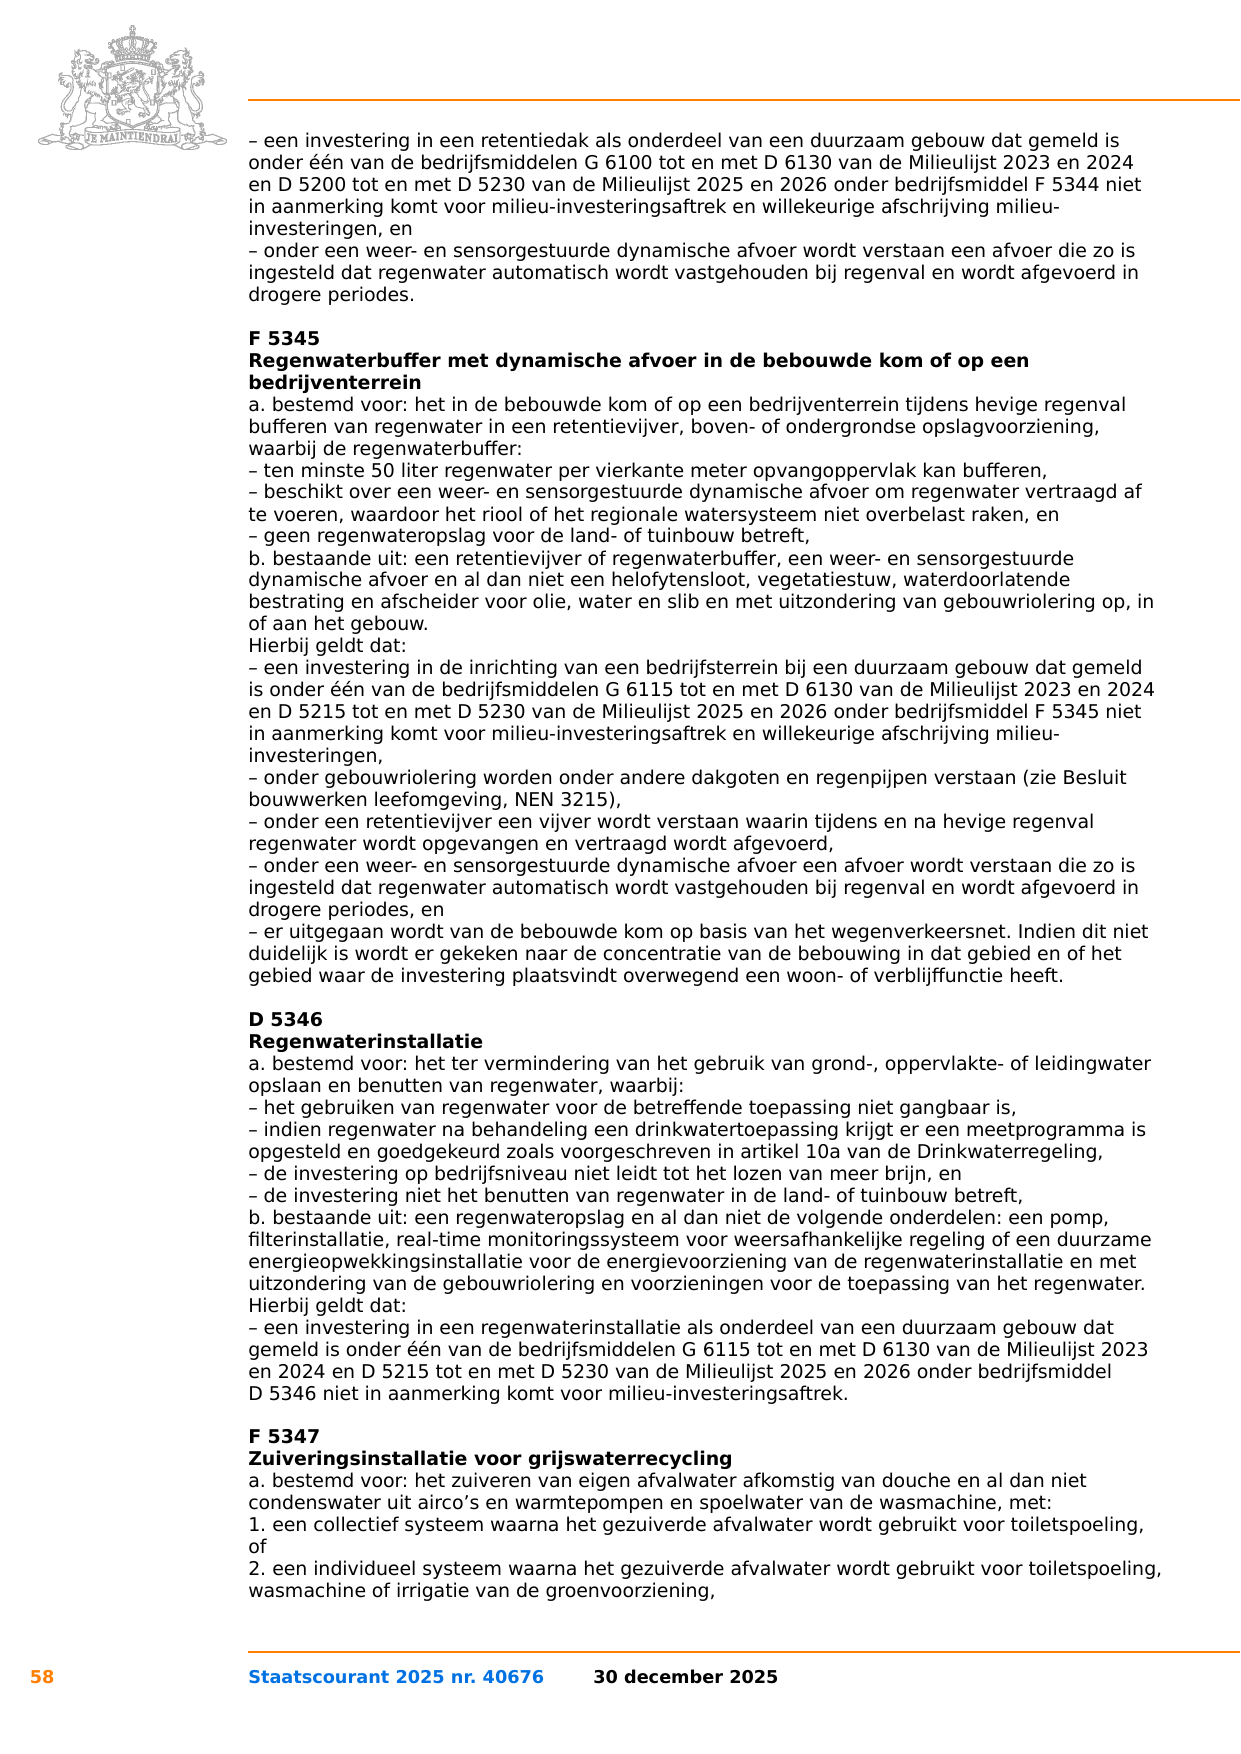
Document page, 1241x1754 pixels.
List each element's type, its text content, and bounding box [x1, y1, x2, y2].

text F 5345 [248, 328, 1163, 349]
text – de investering niet het benutten van regenwater in de land- of tuinbouw betreft, [248, 1185, 1163, 1207]
text – er uitgegaan wordt van de bebouwde kom op basis van het wegenverkeersnet. Indien dit niet duidelijk is wordt er gekeken naar de concentratie van de bebouwing in dat gebied en of het gebied waar de investering plaatsvindt overwegend een woon- of verblijffunctie heeft. [248, 921, 1163, 987]
text – ten minste 50 liter regenwater per vierkante meter opvangoppervlak kan bufferen, [248, 459, 1163, 481]
text – geen regenwateropslag voor de land- of tuinbouw betreft, [248, 525, 1163, 547]
text – een investering in een retentiedak als onderdeel van een duurzaam gebouw dat gemeld is onder één van de bedrijfsmiddelen G 6100 tot en met D 6130 van de Milieulijst 2023 en 2024 en D 5200 tot en met D 5230 van de Milieulijst 2025 en 2026 onder bedrijfsmiddel F 5344 niet in aanmerking komt voor milieu-investeringsaftrek en willekeurige afschrijving milieu-investeringen, en [248, 130, 1163, 240]
text F 5347 [248, 1426, 1163, 1448]
text – onder een weer- en sensorgestuurde dynamische afvoer een afvoer wordt verstaan die zo is ingesteld dat regenwater automatisch wordt vastgehouden bij regenval en wordt afgevoerd in drogere periodes, en [248, 855, 1163, 921]
text 2. een individueel systeem waarna het gezuiverde afvalwater wordt gebruikt voor toiletspoeling, wasmachine of irrigatie van de groenvoorziening, [248, 1558, 1163, 1602]
text – de investering op bedrijfsniveau niet leidt tot het lozen van meer brijn, en [248, 1163, 1163, 1185]
text – onder een weer- en sensorgestuurde dynamische afvoer wordt verstaan een afvoer die zo is ingesteld dat regenwater automatisch wordt vastgehouden bij regenval en wordt afgevoerd in drogere periodes. [248, 240, 1163, 306]
text a. bestemd voor: het in de bebouwde kom of op een bedrijventerrein tijdens hevige regenval bufferen van regenwater in een retentievijver, boven- of ondergrondse opslagvoorziening, waarbij de regenwaterbuffer: [248, 393, 1163, 459]
text Hierbij geldt dat: [248, 635, 1163, 657]
text b. bestaande uit: een regenwateropslag en al dan niet de volgende onderdelen: een pomp, filterinstallatie, real-time monitoringssysteem voor weersafhankelijke regeling of een duurzame energieopwekkingsinstallatie voor de energievoorziening van de regenwaterinstallatie en met uitzondering van de gebouwriolering en voorzieningen voor de toepassing van het regenwater. [248, 1207, 1163, 1294]
text – onder gebouwriolering worden onder andere dakgoten en regenpijpen verstaan (zie Besluit bouwwerken leefomgeving, NEN 3215), [248, 767, 1163, 811]
text a. bestemd voor: het zuiveren van eigen afvalwater afkomstig van douche en al dan niet condenswater uit airco’s en warmtepompen en spoelwater van de wasmachine, met: [248, 1470, 1163, 1514]
text Zuiveringsinstallatie voor grijswaterrecycling [248, 1448, 1163, 1470]
text a. bestemd voor: het ter vermindering van het gebruik van grond-, oppervlakte- of leidingwater opslaan en benutten van regenwater, waarbij: [248, 1053, 1163, 1097]
text – indien regenwater na behandeling een drinkwatertoepassing krijgt er een meetprogramma is opgesteld en goedgekeurd zoals voorgeschreven in artikel 10a van de Drinkwaterregeling, [248, 1119, 1163, 1163]
text – een investering in de inrichting van een bedrijfsterrein bij een duurzaam gebouw dat gemeld is onder één van de bedrijfsmiddelen G 6115 tot en met D 6130 van de Milieulijst 2023 en 2024 en D 5215 tot en met D 5230 van de Milieulijst 2025 en 2026 onder bedrijfsmiddel F 5345 niet in aanmerking komt voor milieu-investeringsaftrek en willekeurige afschrijving milieu-investeringen, [248, 657, 1163, 767]
text b. bestaande uit: een retentievijver of regenwaterbuffer, een weer- en sensorgestuurde dynamische afvoer en al dan niet een helofytensloot, vegetatiestuw, waterdoorlatende bestrating en afscheider voor olie, water en slib en met uitzondering van gebouwriolering op, in of aan het gebouw. [248, 547, 1163, 635]
text – beschikt over een weer- en sensorgestuurde dynamische afvoer om regenwater vertraagd af te voeren, waardoor het riool of het regionale watersysteem niet overbelast raken, en [248, 481, 1163, 525]
text – een investering in een regenwaterinstallatie als onderdeel van een duurzaam gebouw dat gemeld is onder één van de bedrijfsmiddelen G 6115 tot en met D 6130 van de Milieulijst 2023 en 2024 en D 5215 tot en met D 5230 van de Milieulijst 2025 en 2026 onder bedrijfsmiddel D 5346 niet in aanmerking komt voor milieu-investeringsaftrek. [248, 1317, 1163, 1404]
text Regenwaterinstallatie [248, 1031, 1163, 1053]
text 1. een collectief systeem waarna het gezuiverde afvalwater wordt gebruikt voor toiletspoeling, of [248, 1514, 1163, 1558]
text Hierbij geldt dat: [248, 1294, 1163, 1317]
text Regenwaterbuffer met dynamische afvoer in de bebouwde kom of op een bedrijventerrein [248, 349, 1163, 393]
text D 5346 [248, 1009, 1163, 1031]
text – onder een retentievijver een vijver wordt verstaan waarin tijdens en na hevige regenval regenwater wordt opgevangen en vertraagd wordt afgevoerd, [248, 811, 1163, 855]
picture [38, 25, 227, 150]
text – het gebruiken van regenwater voor de betreffende toepassing niet gangbaar is, [248, 1097, 1163, 1119]
